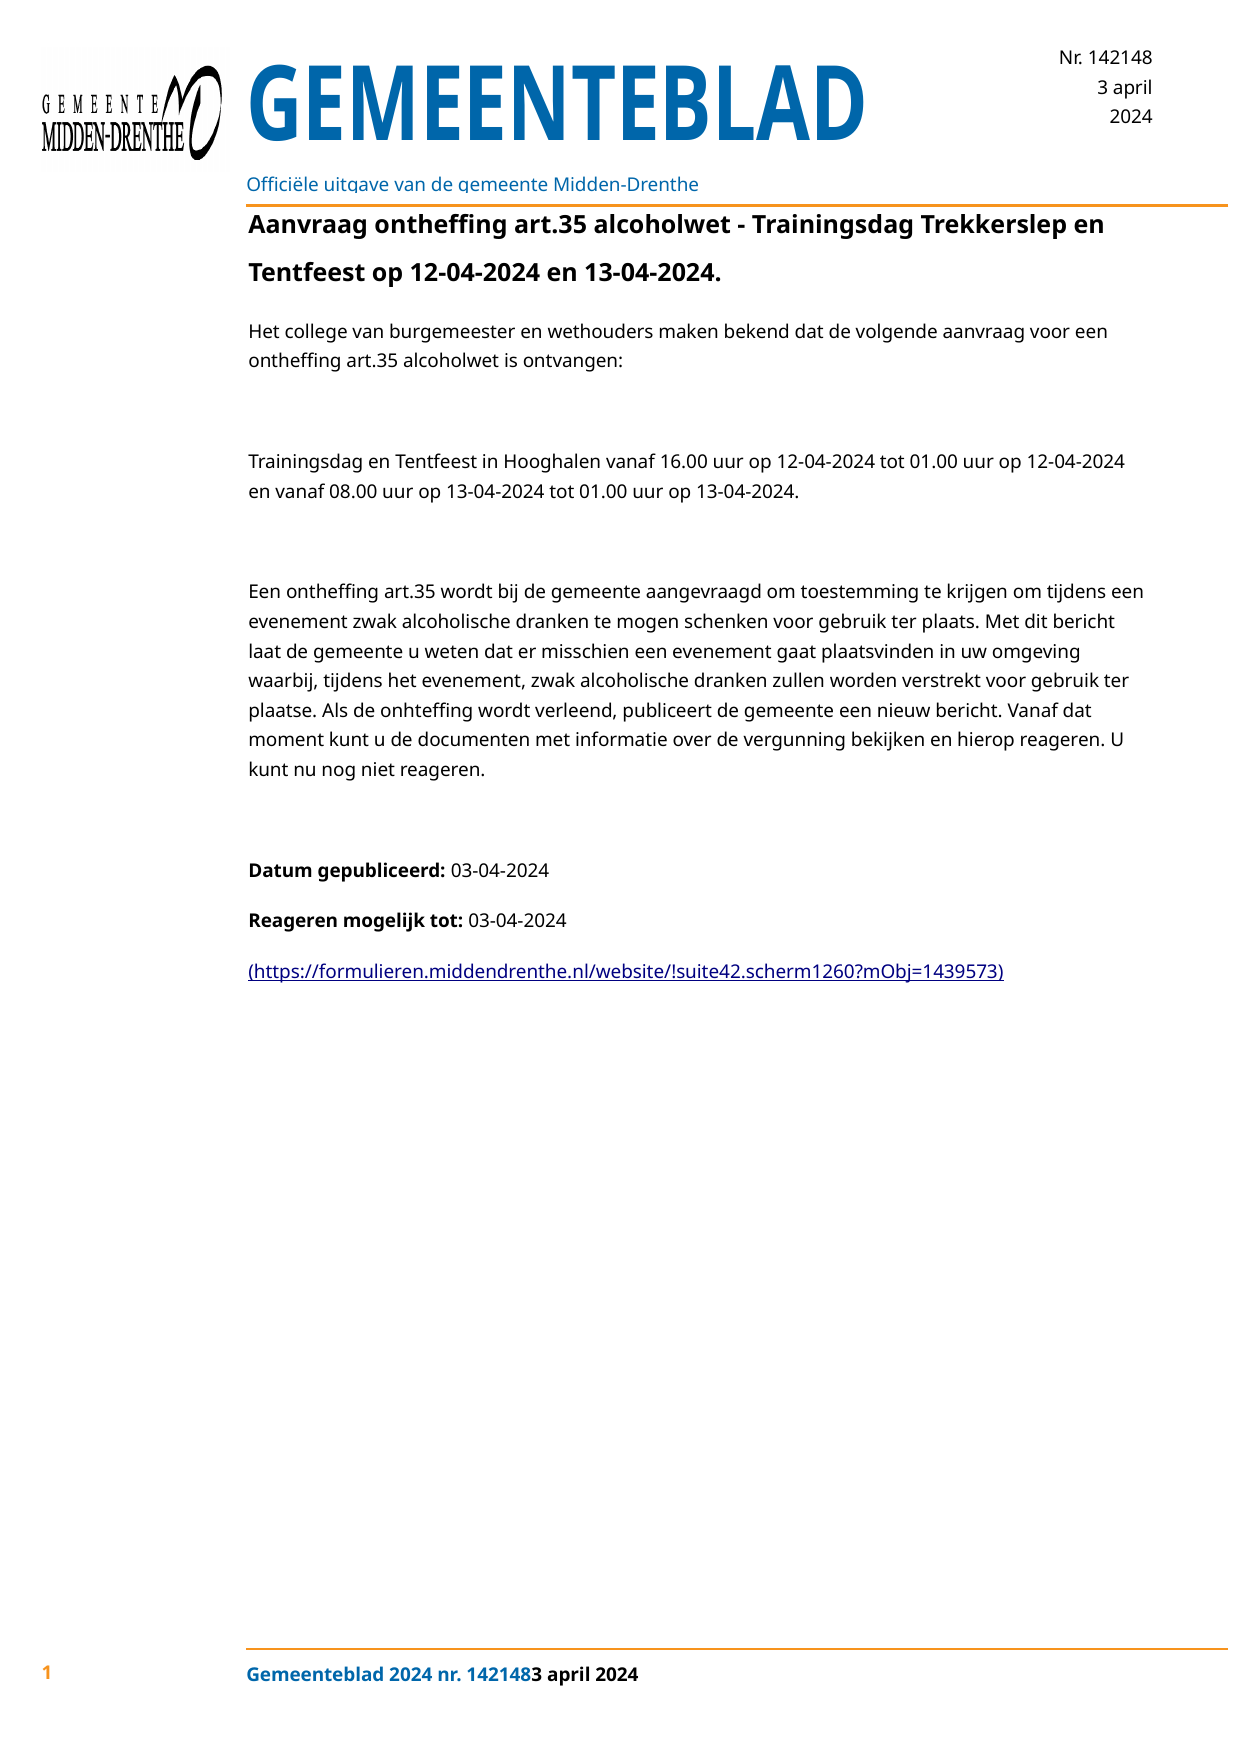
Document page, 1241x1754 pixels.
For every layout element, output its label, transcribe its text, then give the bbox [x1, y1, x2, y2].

text Een ontheffing art.35 wordt bij de gemeente aangevraagd om toestemming te krijgen om tijdens een evenement zwak alcoholische dranken te mogen schenken voor gebruik ter plaats. Met dit bericht laat de gemeente u weten dat er misschien een evenement gaat plaatsvinden in uw omgeving waarbij, tijdens het evenement, zwak alcoholische dranken zullen worden verstrekt voor gebruik ter plaatse. Als de onhteffing wordt verleend, publiceert de gemeente een nieuw bericht. Vanaf dat moment kunt u de documenten met informatie over de vergunning bekijken en hierop reageren. U kunt nu nog niet reageren. [248, 579, 1152, 782]
text Trainingsdag en Tentfeest in Hooghalen vanaf 16.00 uur op 12-04-2024 tot 01.00 uur op 12-04-2024 en vanaf 08.00 uur op 13-04-2024 tot 01.00 uur op 13-04-2024. [248, 448, 1152, 504]
picture [41, 47, 231, 172]
text Het college van burgemeester en wethouders maken bekend dat de volgende aanvraag voor een ontheffing art.35 alcoholwet is ontvangen: [248, 318, 1152, 373]
text Reageren mogelijk tot: 03-04-2024 [248, 907, 1152, 933]
text Aanvraag ontheffing art.35 alcoholwet - Trainingsdag Trekkerslep en Tentfeest op 12-04-2024 en 13-04-2024. [248, 207, 1152, 288]
text (https://formulieren.middendrenthe.nl/website/!suite42.scherm1260?mObj=1439573) [248, 958, 1152, 984]
text Datum gepubliceerd: 03-04-2024 [248, 857, 1152, 883]
